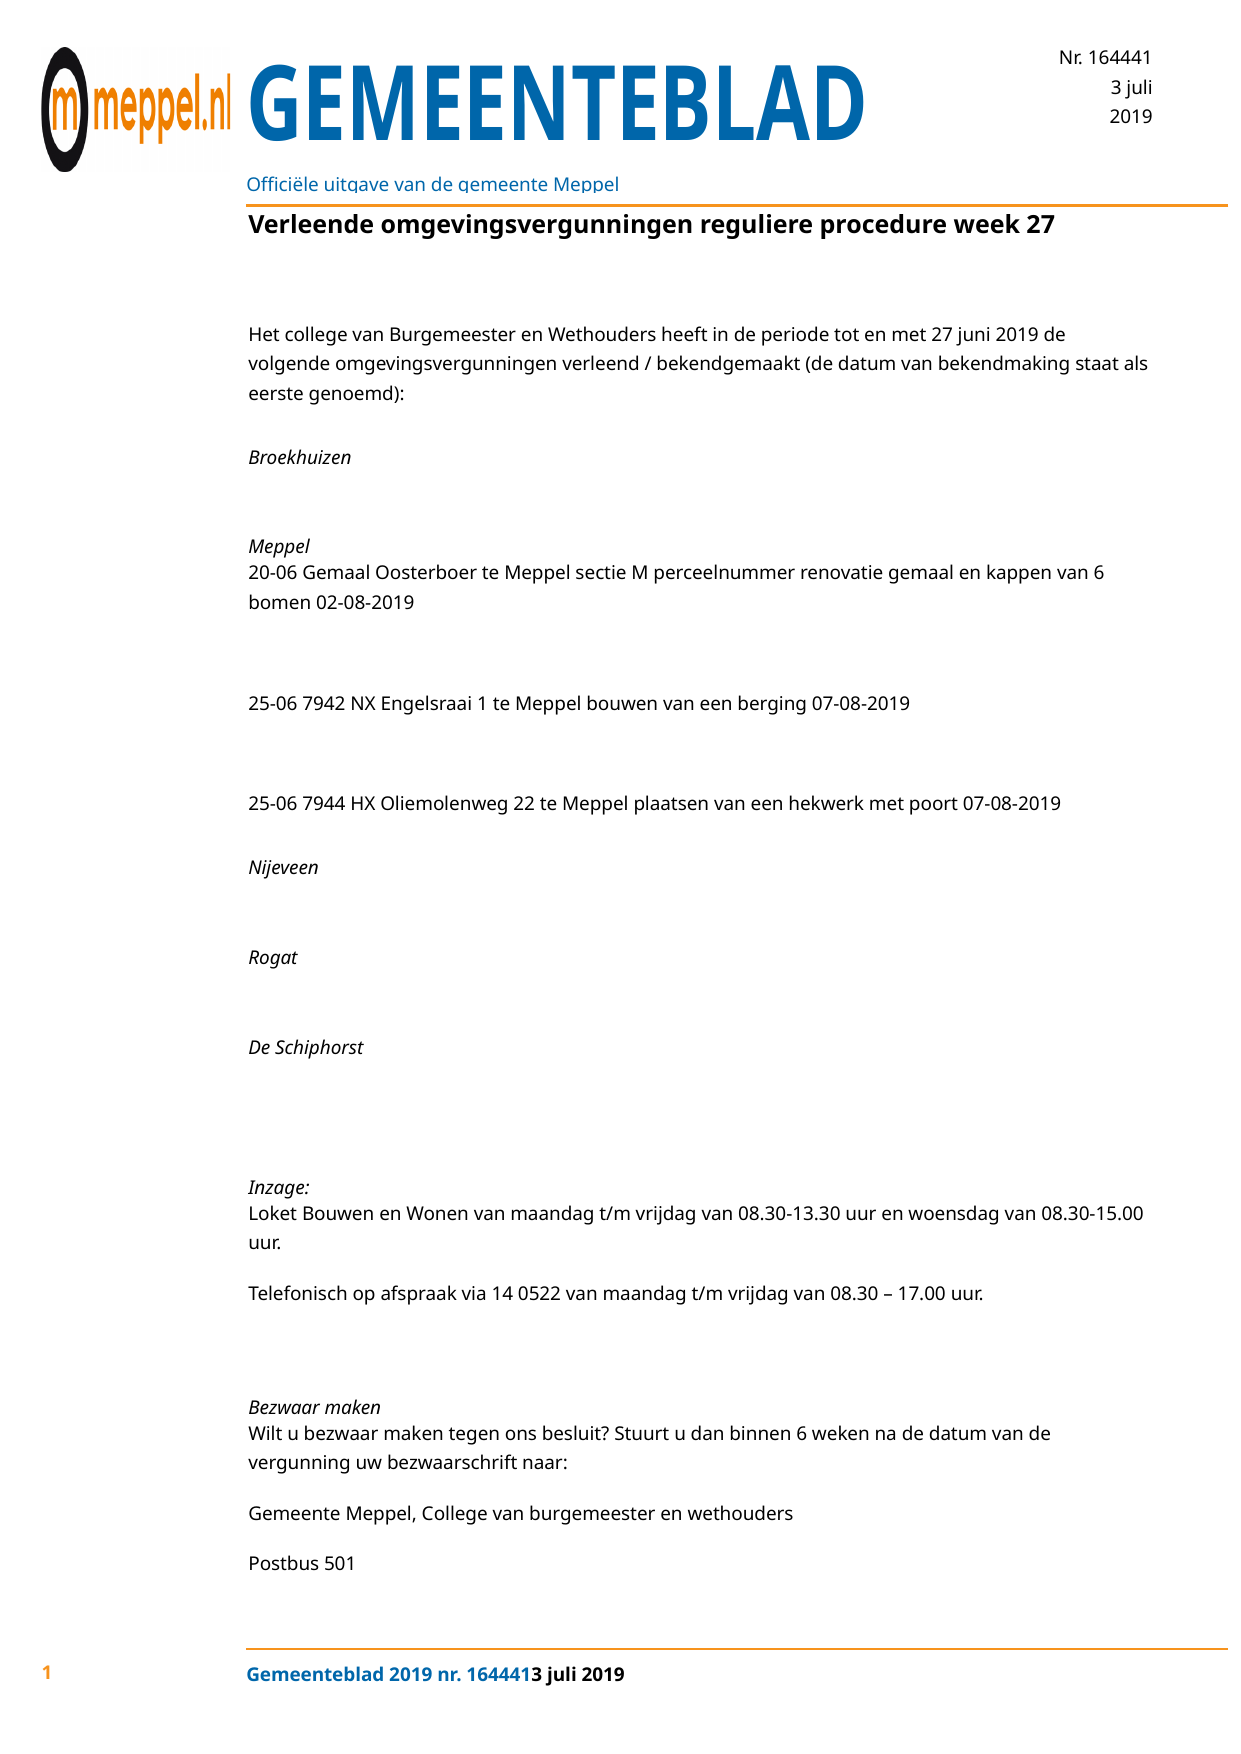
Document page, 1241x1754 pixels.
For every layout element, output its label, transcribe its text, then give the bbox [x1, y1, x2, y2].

text Wilt u bezwaar maken tegen ons besluit? Stuurt u dan binnen 6 weken na de datum van de vergunning uw bezwaarschrift naar: [248, 1420, 1152, 1475]
text Verleende omgevingsvergunningen reguliere procedure week 27 [248, 207, 1152, 241]
text Loket Bouwen en Wonen van maandag t/m vrijdag van 08.30-13.30 uur en woensdag van 08.30-15.00 uur. [248, 1200, 1152, 1255]
text Telefonisch op afspraak via 14 0522 van maandag t/m vrijdag van 08.30 – 17.00 uur. [248, 1280, 1152, 1305]
text Meppel [248, 533, 1152, 559]
text Bezwaar maken [248, 1394, 1152, 1420]
text 20-06 Gemaal Oosterboer te Meppel sectie M perceelnummer renovatie gemaal en kappen van 6 bomen 02-08-2019 [248, 559, 1152, 614]
text Het college van Burgemeester en Wethouders heeft in de periode tot en met 27 juni 2019 de volgende omgevingsvergunningen verleend / bekendgemaakt (de datum van bekendmaking staat als eerste genoemd): [248, 321, 1152, 406]
text Gemeente Meppel, College van burgemeester en wethouders [248, 1500, 1152, 1526]
text Inzage: [248, 1174, 1152, 1200]
picture [41, 47, 231, 172]
text 25-06 7942 NX Engelsraai 1 te Meppel bouwen van een berging 07-08-2019 [248, 690, 1152, 715]
text Rogat [248, 944, 1152, 970]
text De Schiphorst [248, 1034, 1152, 1059]
text 25-06 7944 HX Oliemolenweg 22 te Meppel plaatsen van een hekwerk met poort 07-08-2019 [248, 791, 1152, 816]
text Nijeveen [248, 854, 1152, 880]
text Broekhuizen [248, 444, 1152, 469]
text Postbus 501 [248, 1550, 1152, 1576]
